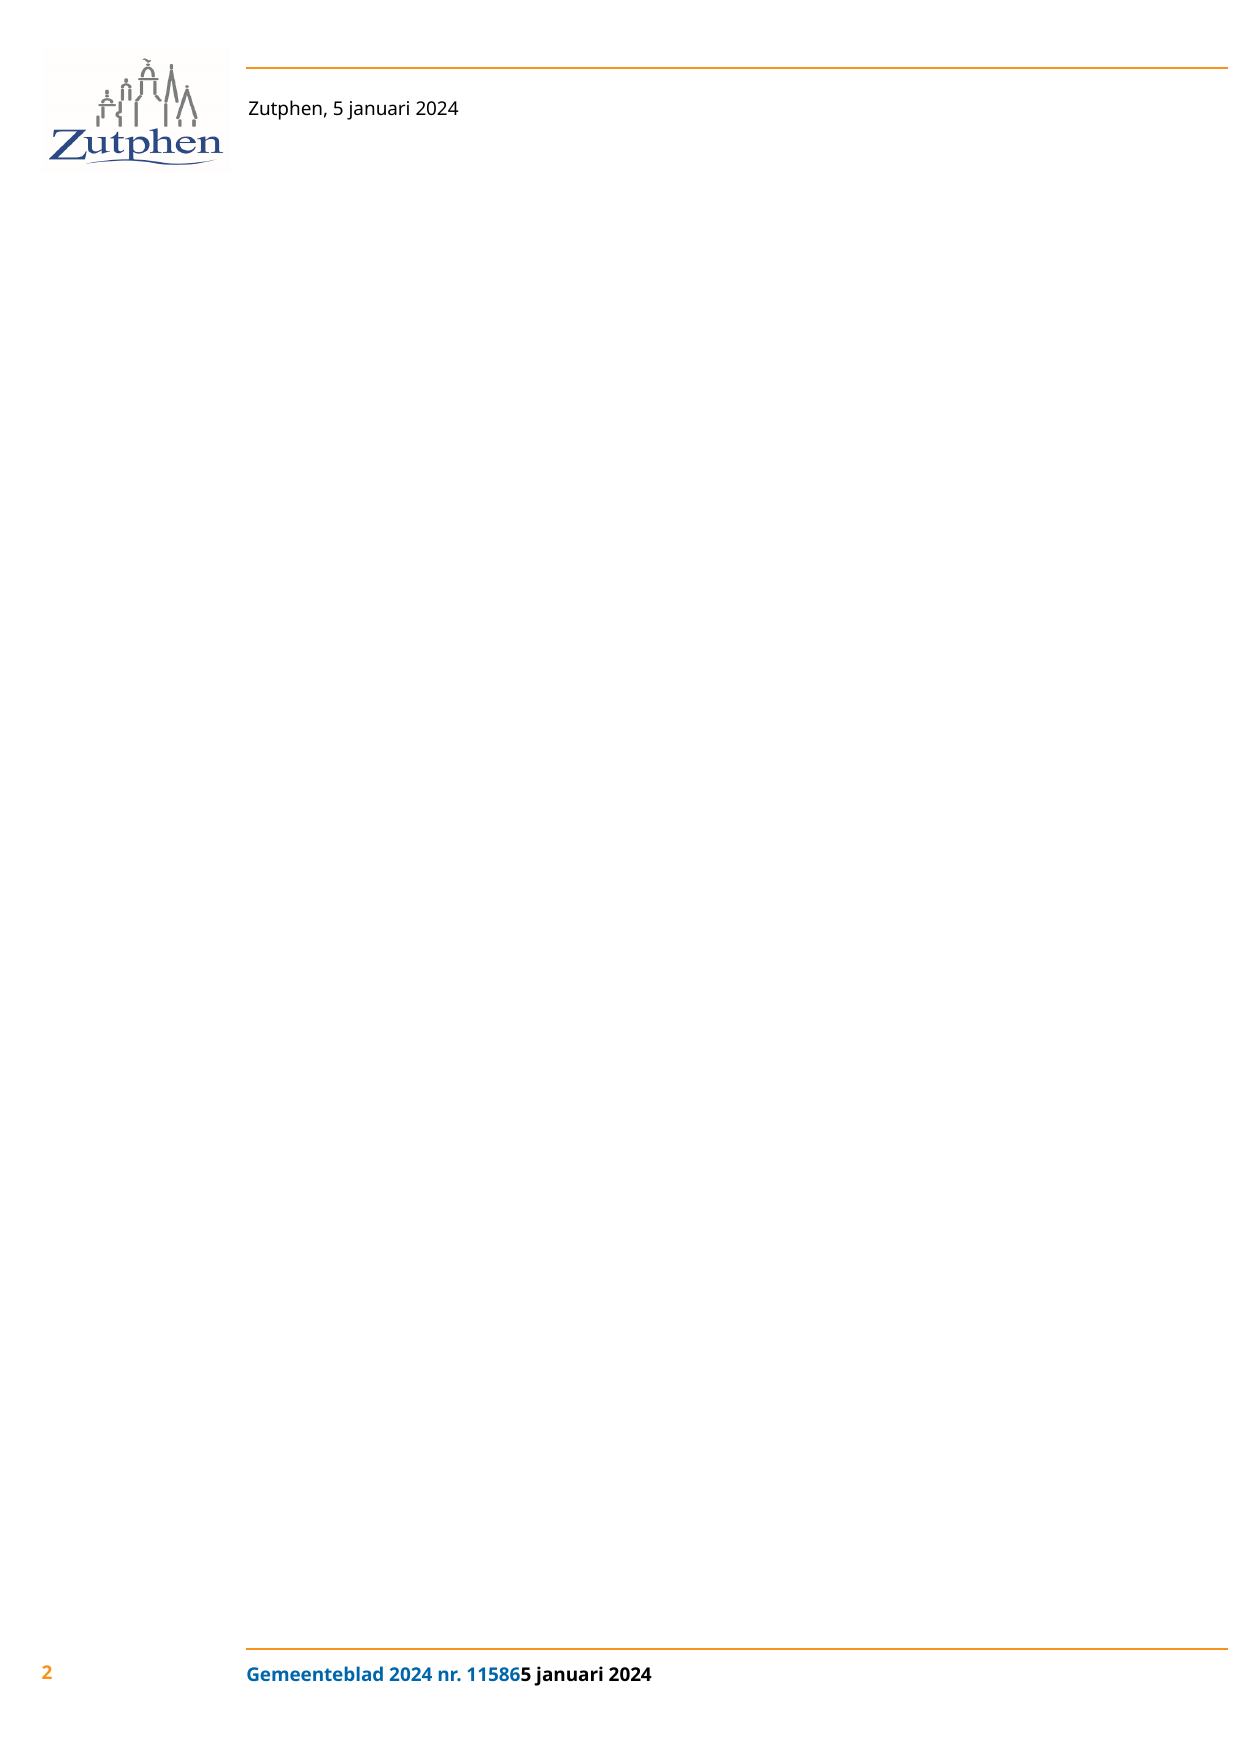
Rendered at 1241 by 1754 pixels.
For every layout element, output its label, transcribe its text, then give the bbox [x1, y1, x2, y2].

text Zutphen, 5 januari 2024 [248, 95, 1152, 121]
picture [41, 47, 231, 172]
